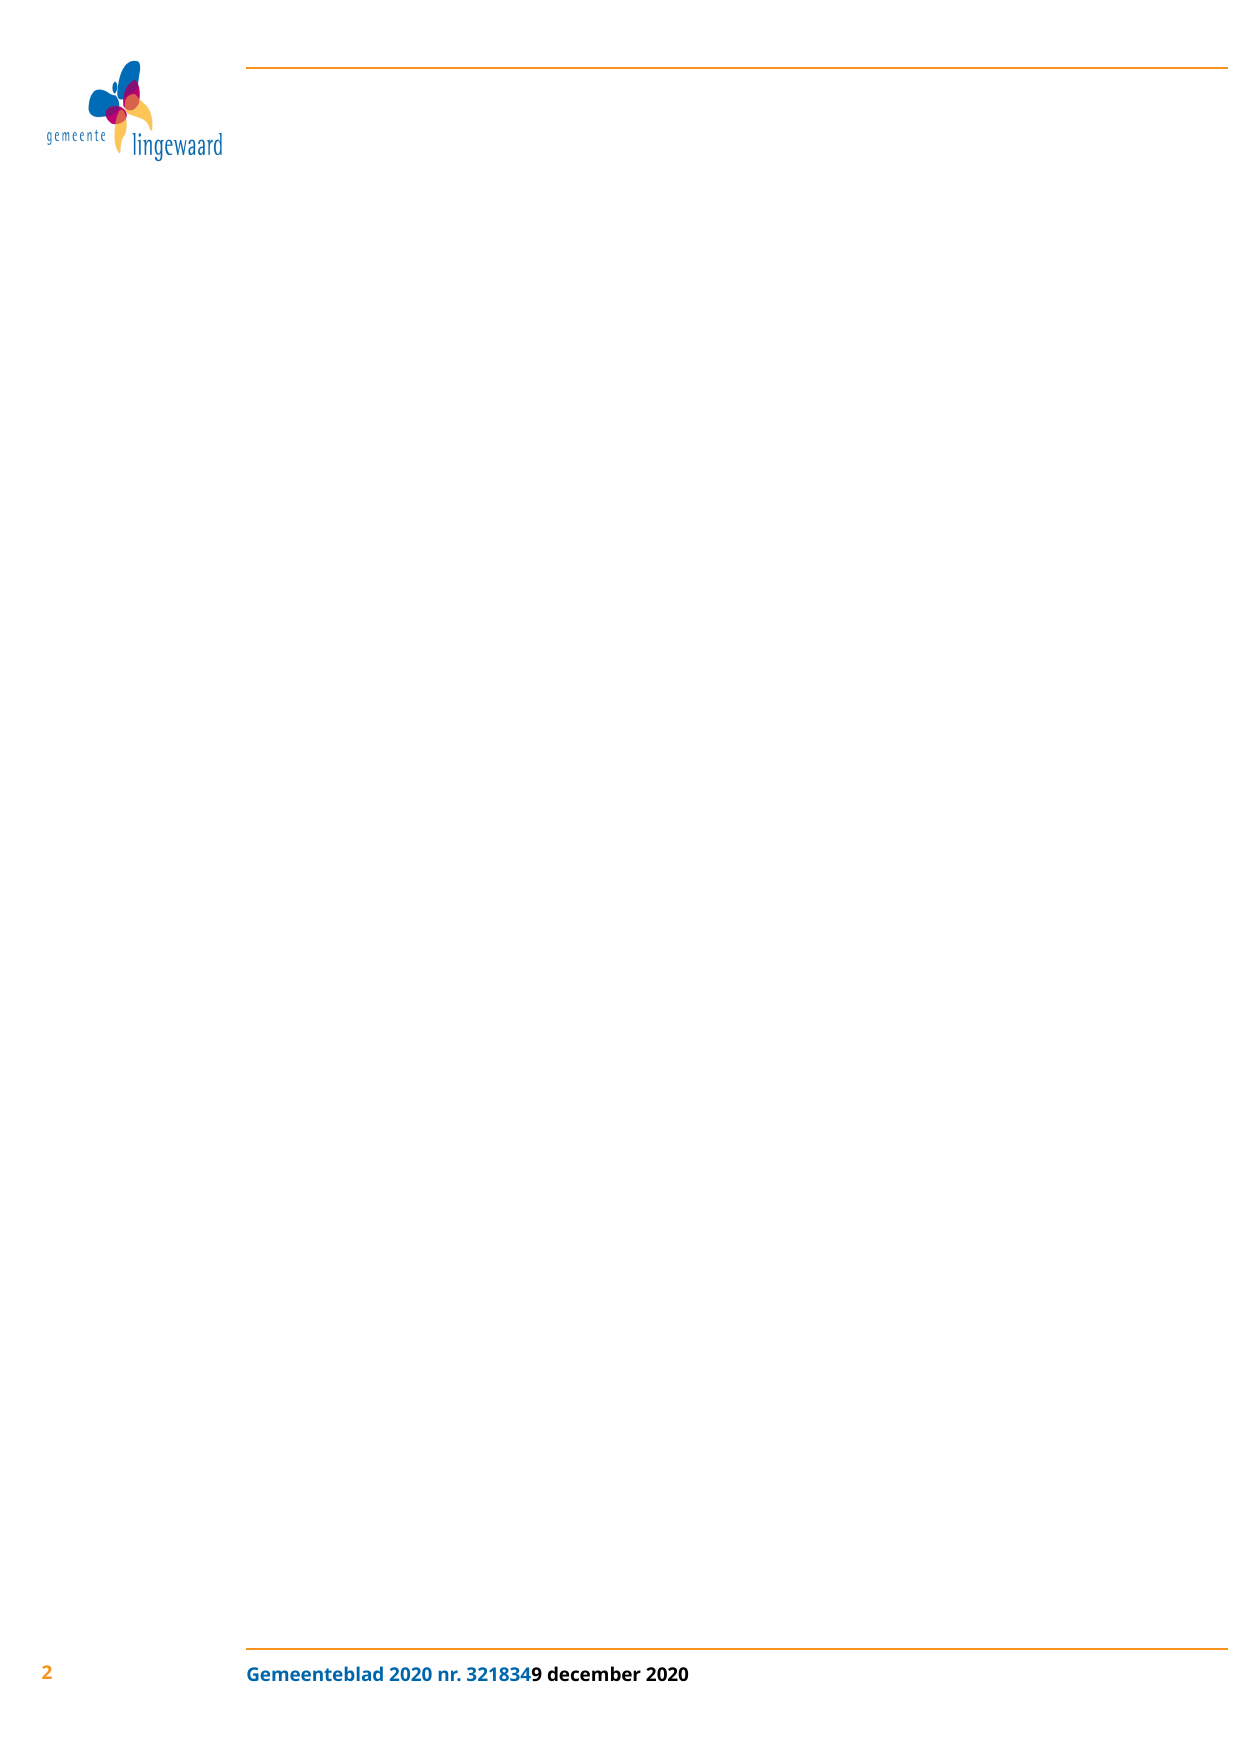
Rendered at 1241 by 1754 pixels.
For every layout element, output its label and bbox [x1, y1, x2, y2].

picture [41, 47, 231, 172]
